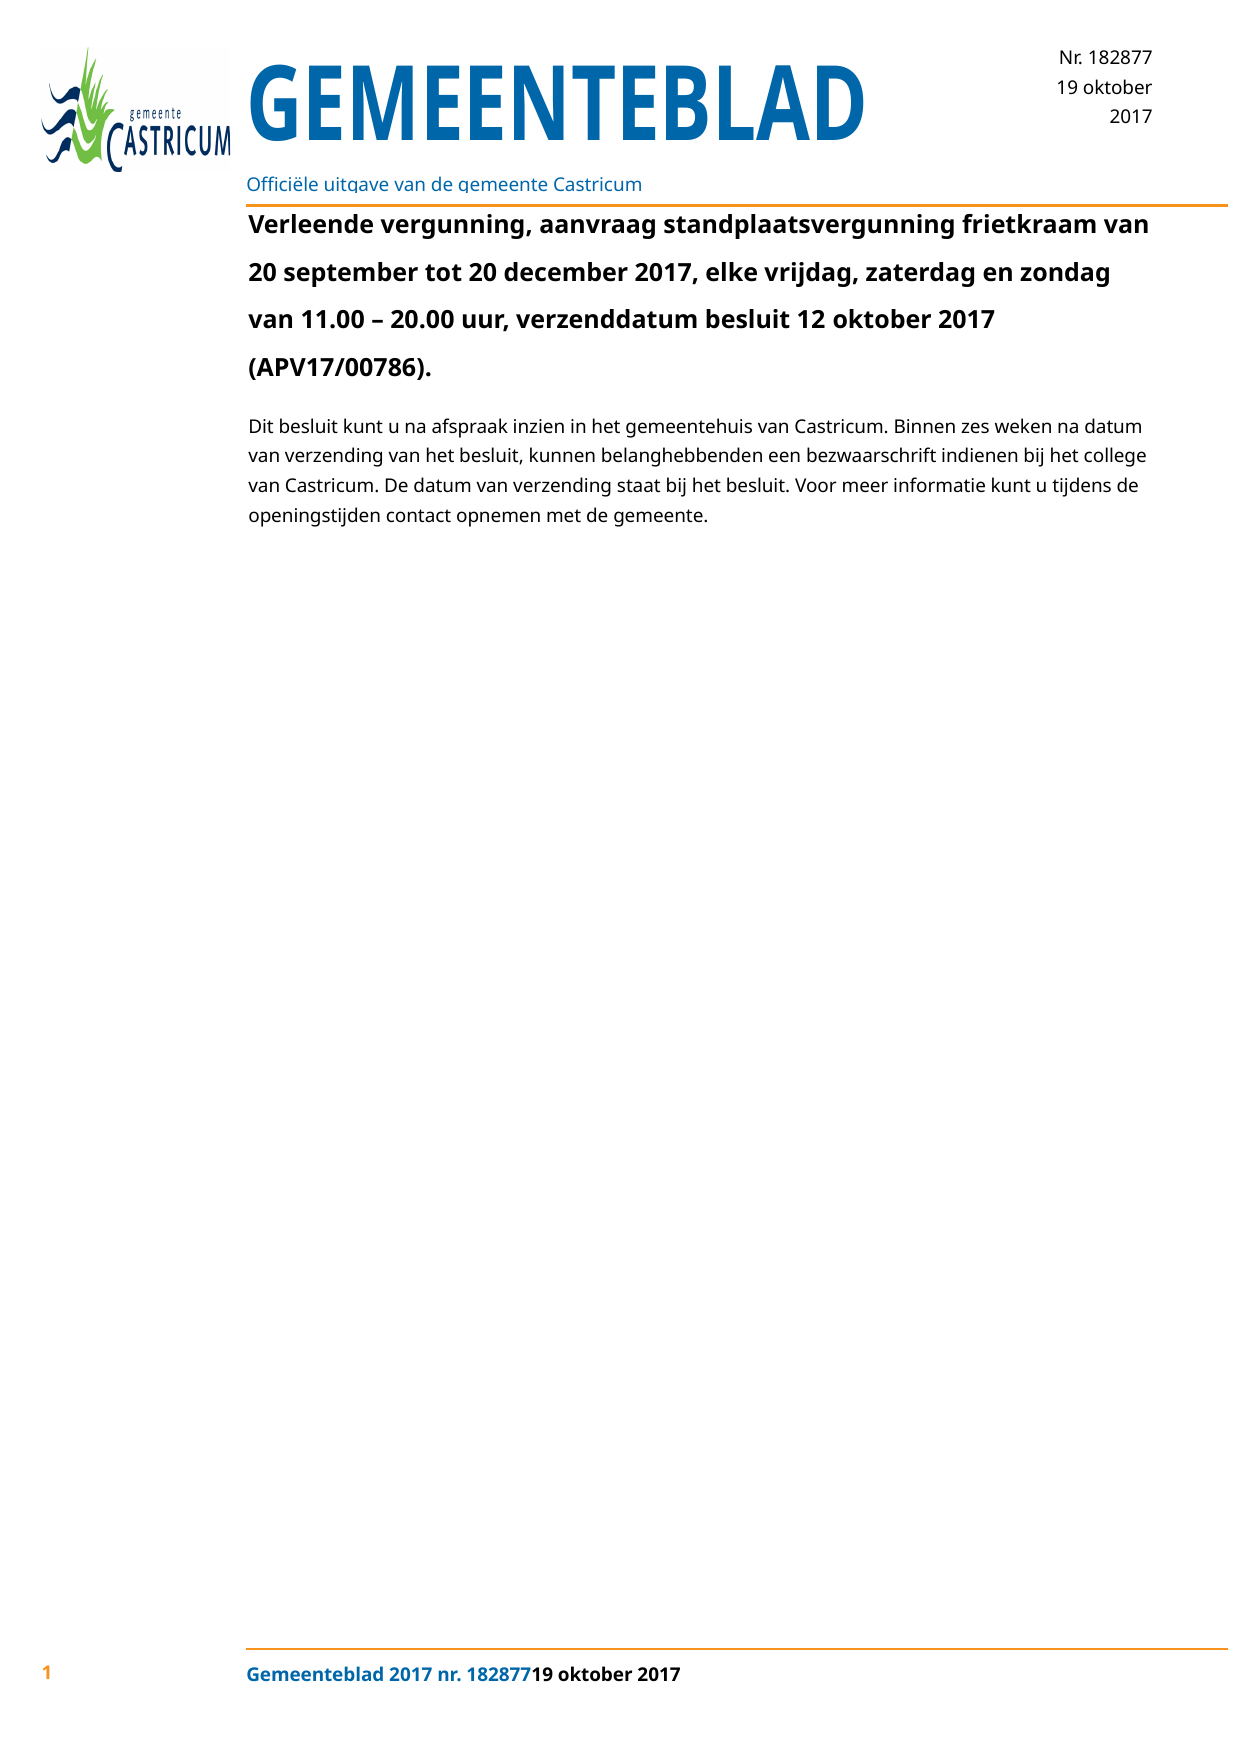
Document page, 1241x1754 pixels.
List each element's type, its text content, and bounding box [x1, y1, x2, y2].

picture [41, 47, 231, 172]
text Verleende vergunning, aanvraag standplaatsvergunning frietkraam van 20 september tot 20 december 2017, elke vrijdag, zaterdag en zondag van 11.00 – 20.00 uur, verzenddatum besluit 12 oktober 2017 (APV17/00786). [248, 207, 1152, 384]
text Dit besluit kunt u na afspraak inzien in het gemeentehuis van Castricum. Binnen zes weken na datum van verzending van het besluit, kunnen belanghebbenden een bezwaarschrift indienen bij het college van Castricum. De datum van verzending staat bij het besluit. Voor meer informatie kunt u tijdens de openingstijden contact opnemen met de gemeente. [248, 413, 1152, 528]
